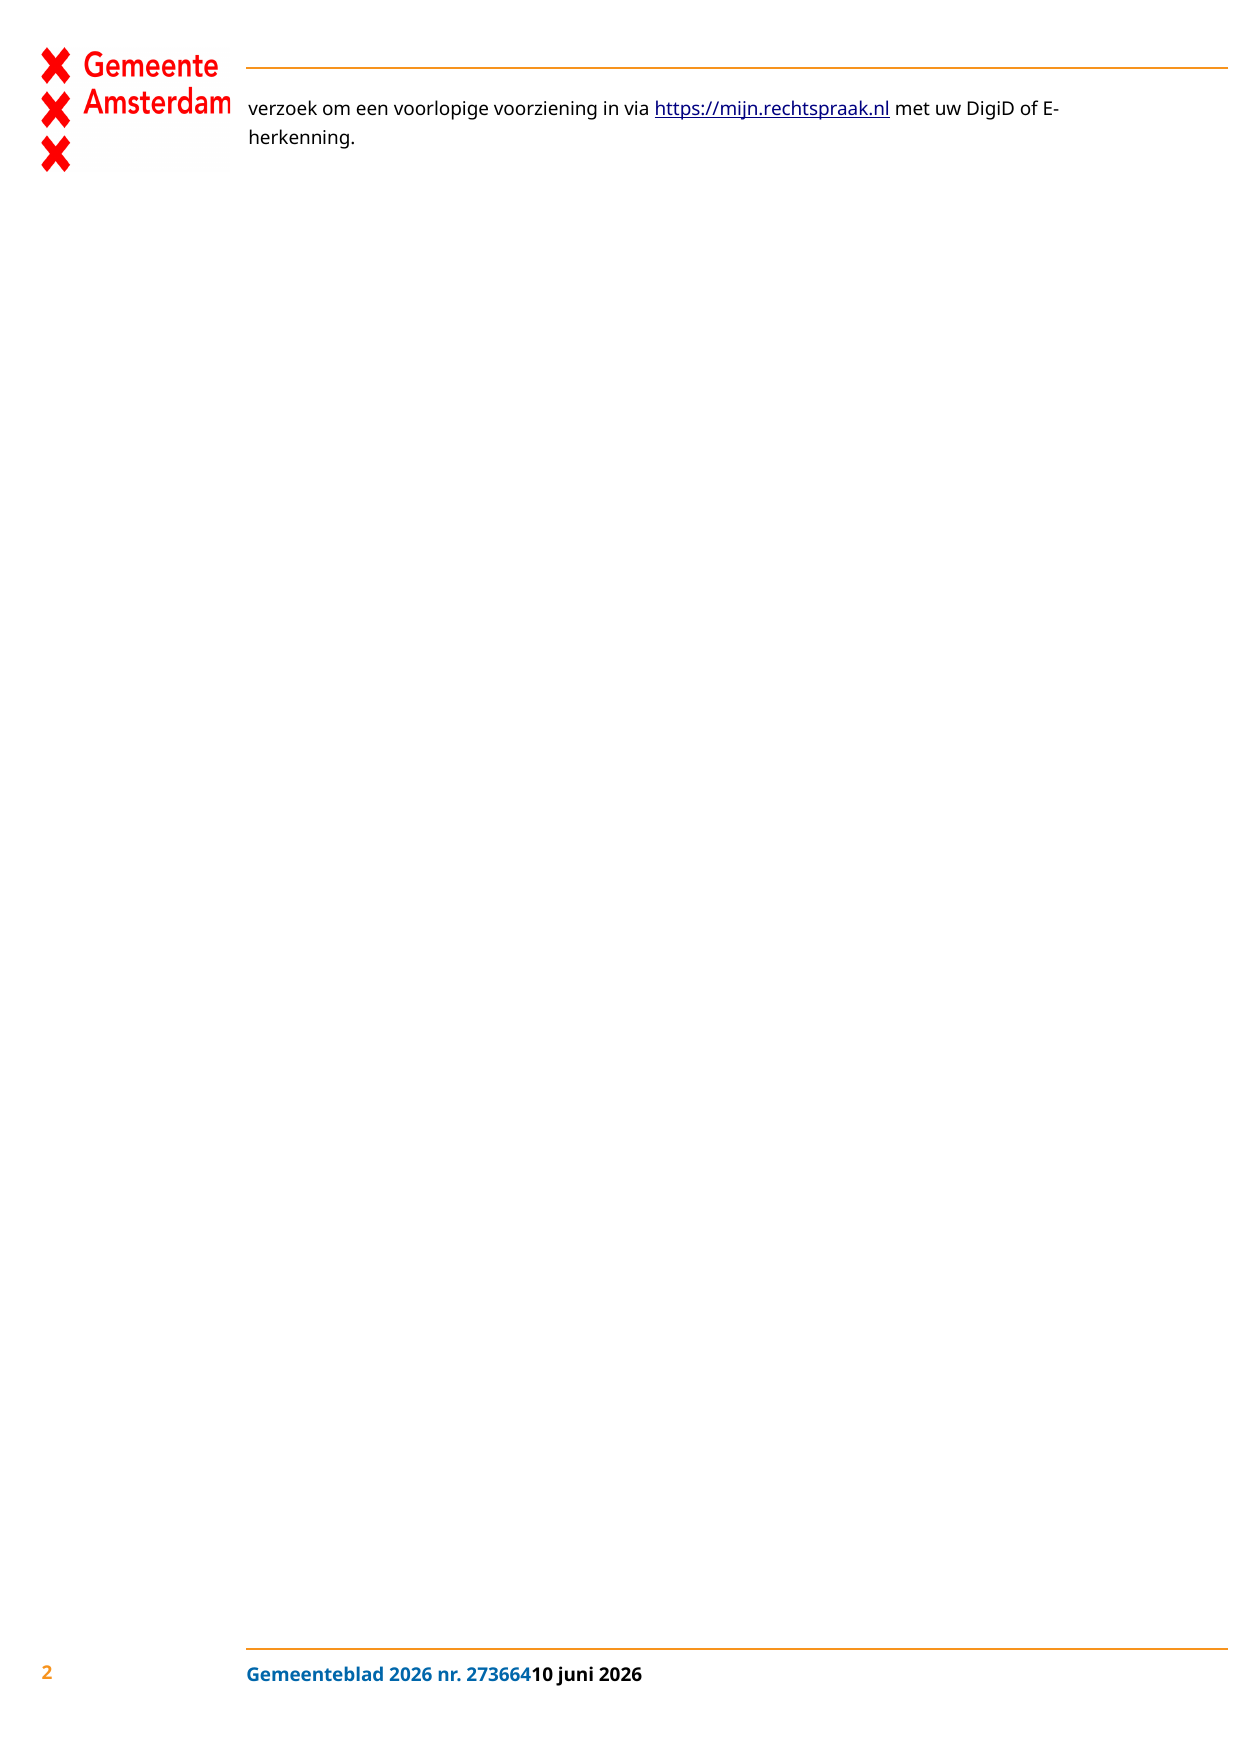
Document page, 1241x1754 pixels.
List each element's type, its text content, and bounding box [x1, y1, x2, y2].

text verzoek om een voorlopige voorziening in via https://mijn.rechtspraak.nl met uw DigiD of E-herkenning. [248, 95, 1152, 150]
picture [41, 47, 231, 172]
